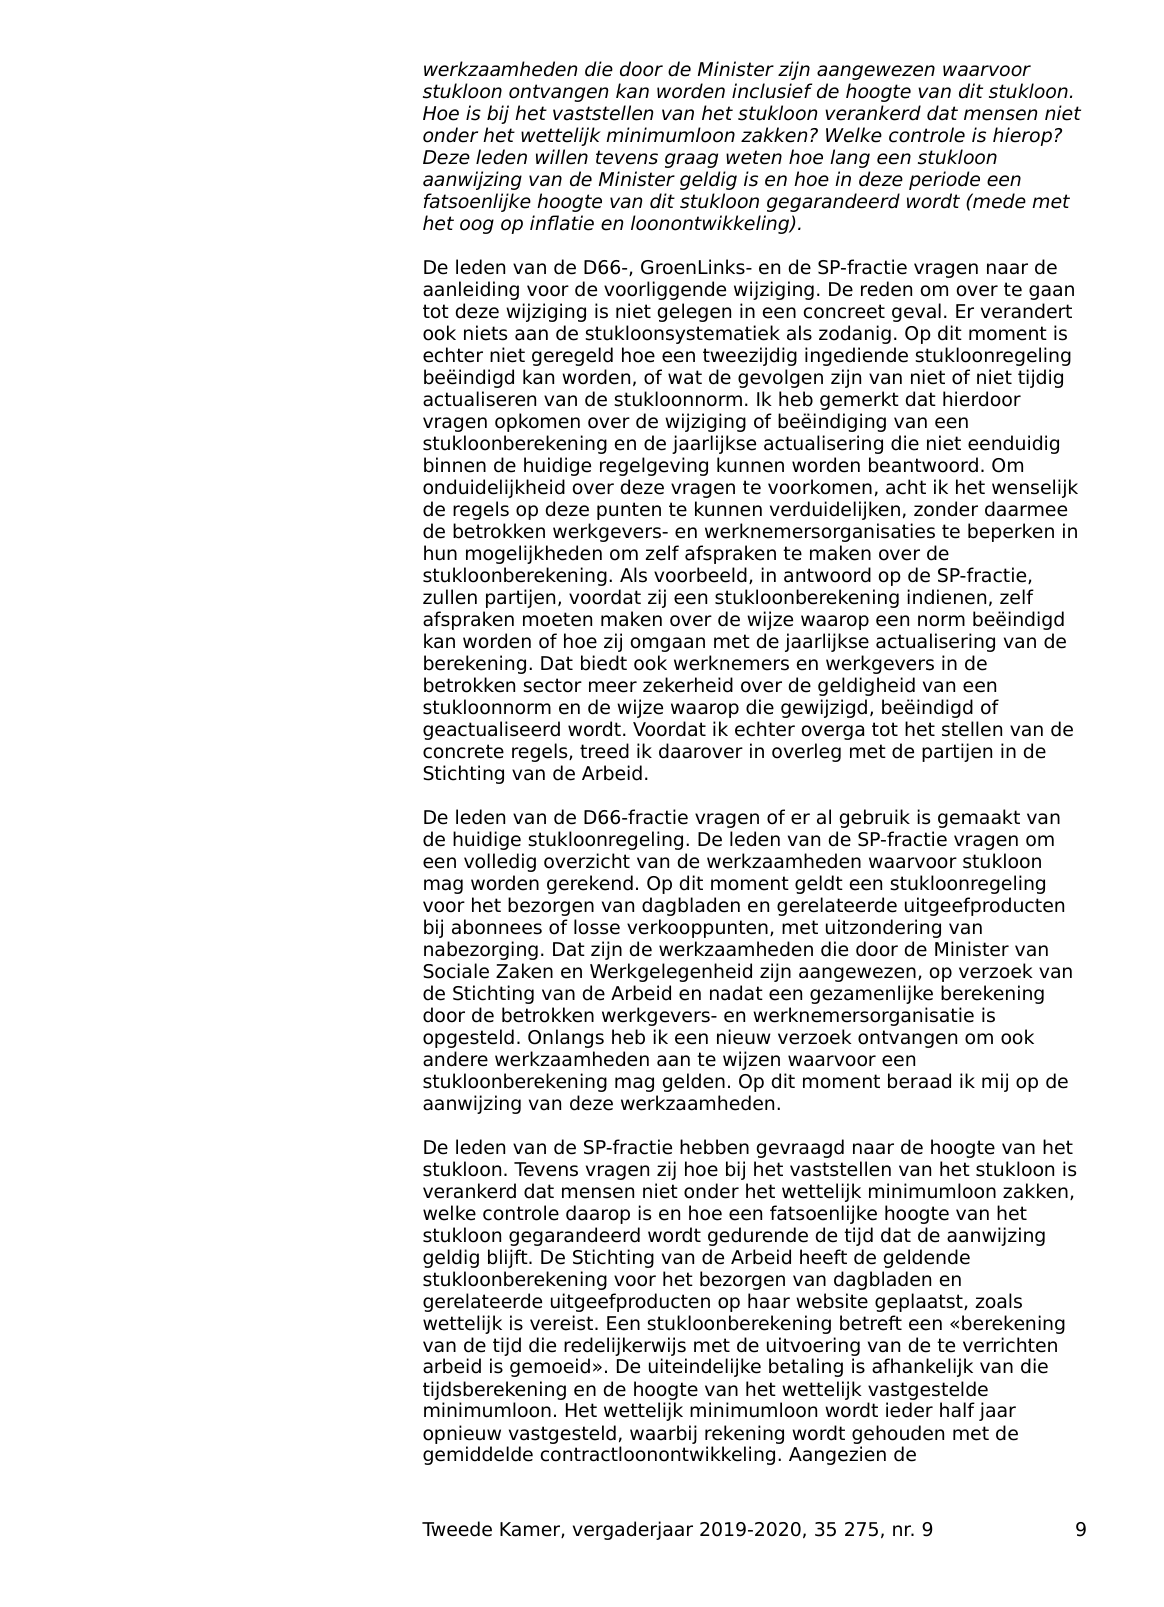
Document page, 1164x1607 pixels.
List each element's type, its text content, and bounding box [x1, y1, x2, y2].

text werkzaamheden die door de Minister zijn aangewezen waarvoor stukloon ontvangen kan worden inclusief de hoogte van dit stukloon. Hoe is bij het vaststellen van het stukloon verankerd dat mensen niet onder het wettelijk minimumloon zakken? Welke controle is hierop? Deze leden willen tevens graag weten hoe lang een stukloon aanwijzing van de Minister geldig is en hoe in deze periode een fatsoenlijke hoogte van dit stukloon gegarandeerd wordt (mede met het oog op inflatie en loonontwikkeling). [422, 59, 1087, 235]
text De leden van de D66-, GroenLinks- en de SP-fractie vragen naar de aanleiding voor de voorliggende wijziging. De reden om over te gaan tot deze wijziging is niet gelegen in een concreet geval. Er verandert ook niets aan de stukloonsystematiek als zodanig. Op dit moment is echter niet geregeld hoe een tweezijdig ingediende stukloonregeling beëindigd kan worden, of wat de gevolgen zijn van niet of niet tijdig actualiseren van de stukloonnorm. Ik heb gemerkt dat hierdoor vragen opkomen over de wijziging of beëindiging van een stukloonberekening en de jaarlijkse actualisering die niet eenduidig binnen de huidige regelgeving kunnen worden beantwoord. Om onduidelijkheid over deze vragen te voorkomen, acht ik het wenselijk de regels op deze punten te kunnen verduidelijken, zonder daarmee de betrokken werkgevers- en werknemersorganisaties te beperken in hun mogelijkheden om zelf afspraken te maken over de stukloonberekening. Als voorbeeld, in antwoord op de SP-fractie, zullen partijen, voordat zij een stukloonberekening indienen, zelf afspraken moeten maken over de wijze waarop een norm beëindigd kan worden of hoe zij omgaan met de jaarlijkse actualisering van de berekening. Dat biedt ook werknemers en werkgevers in de betrokken sector meer zekerheid over de geldigheid van een stukloonnorm en de wijze waarop die gewijzigd, beëindigd of geactualiseerd wordt. Voordat ik echter overga tot het stellen van de concrete regels, treed ik daarover in overleg met de partijen in de Stichting van de Arbeid. [422, 257, 1087, 784]
text De leden van de D66-fractie vragen of er al gebruik is gemaakt van de huidige stukloonregeling. De leden van de SP-fractie vragen om een volledig overzicht van de werkzaamheden waarvoor stukloon mag worden gerekend. Op dit moment geldt een stukloonregeling voor het bezorgen van dagbladen en gerelateerde uitgeefproducten bij abonnees of losse verkooppunten, met uitzondering van nabezorging. Dat zijn de werkzaamheden die door de Minister van Sociale Zaken en Werkgelegenheid zijn aangewezen, op verzoek van de Stichting van de Arbeid en nadat een gezamenlijke berekening door de betrokken werkgevers- en werknemersorganisatie is opgesteld. Onlangs heb ik een nieuw verzoek ontvangen om ook andere werkzaamheden aan te wijzen waarvoor een stukloonberekening mag gelden. Op dit moment beraad ik mij op de aanwijzing van deze werkzaamheden. [422, 807, 1087, 1114]
text De leden van de SP-fractie hebben gevraagd naar de hoogte van het stukloon. Tevens vragen zij hoe bij het vaststellen van het stukloon is verankerd dat mensen niet onder het wettelijk minimumloon zakken, welke controle daarop is en hoe een fatsoenlijke hoogte van het stukloon gegarandeerd wordt gedurende de tijd dat de aanwijzing geldig blijft. De Stichting van de Arbeid heeft de geldende stukloonberekening voor het bezorgen van dagbladen en gerelateerde uitgeefproducten op haar website geplaatst, zoals wettelijk is vereist. Een stukloonberekening betreft een «berekening van de tijd die redelijkerwijs met de uitvoering van de te verrichten arbeid is gemoeid». De uiteindelijke betaling is afhankelijk van die tijdsberekening en de hoogte van het wettelijk vastgestelde minimumloon. Het wettelijk minimumloon wordt ieder half jaar opnieuw vastgesteld, waarbij rekening wordt gehouden met de gemiddelde contractloonontwikkeling. Aangezien de [422, 1137, 1087, 1466]
